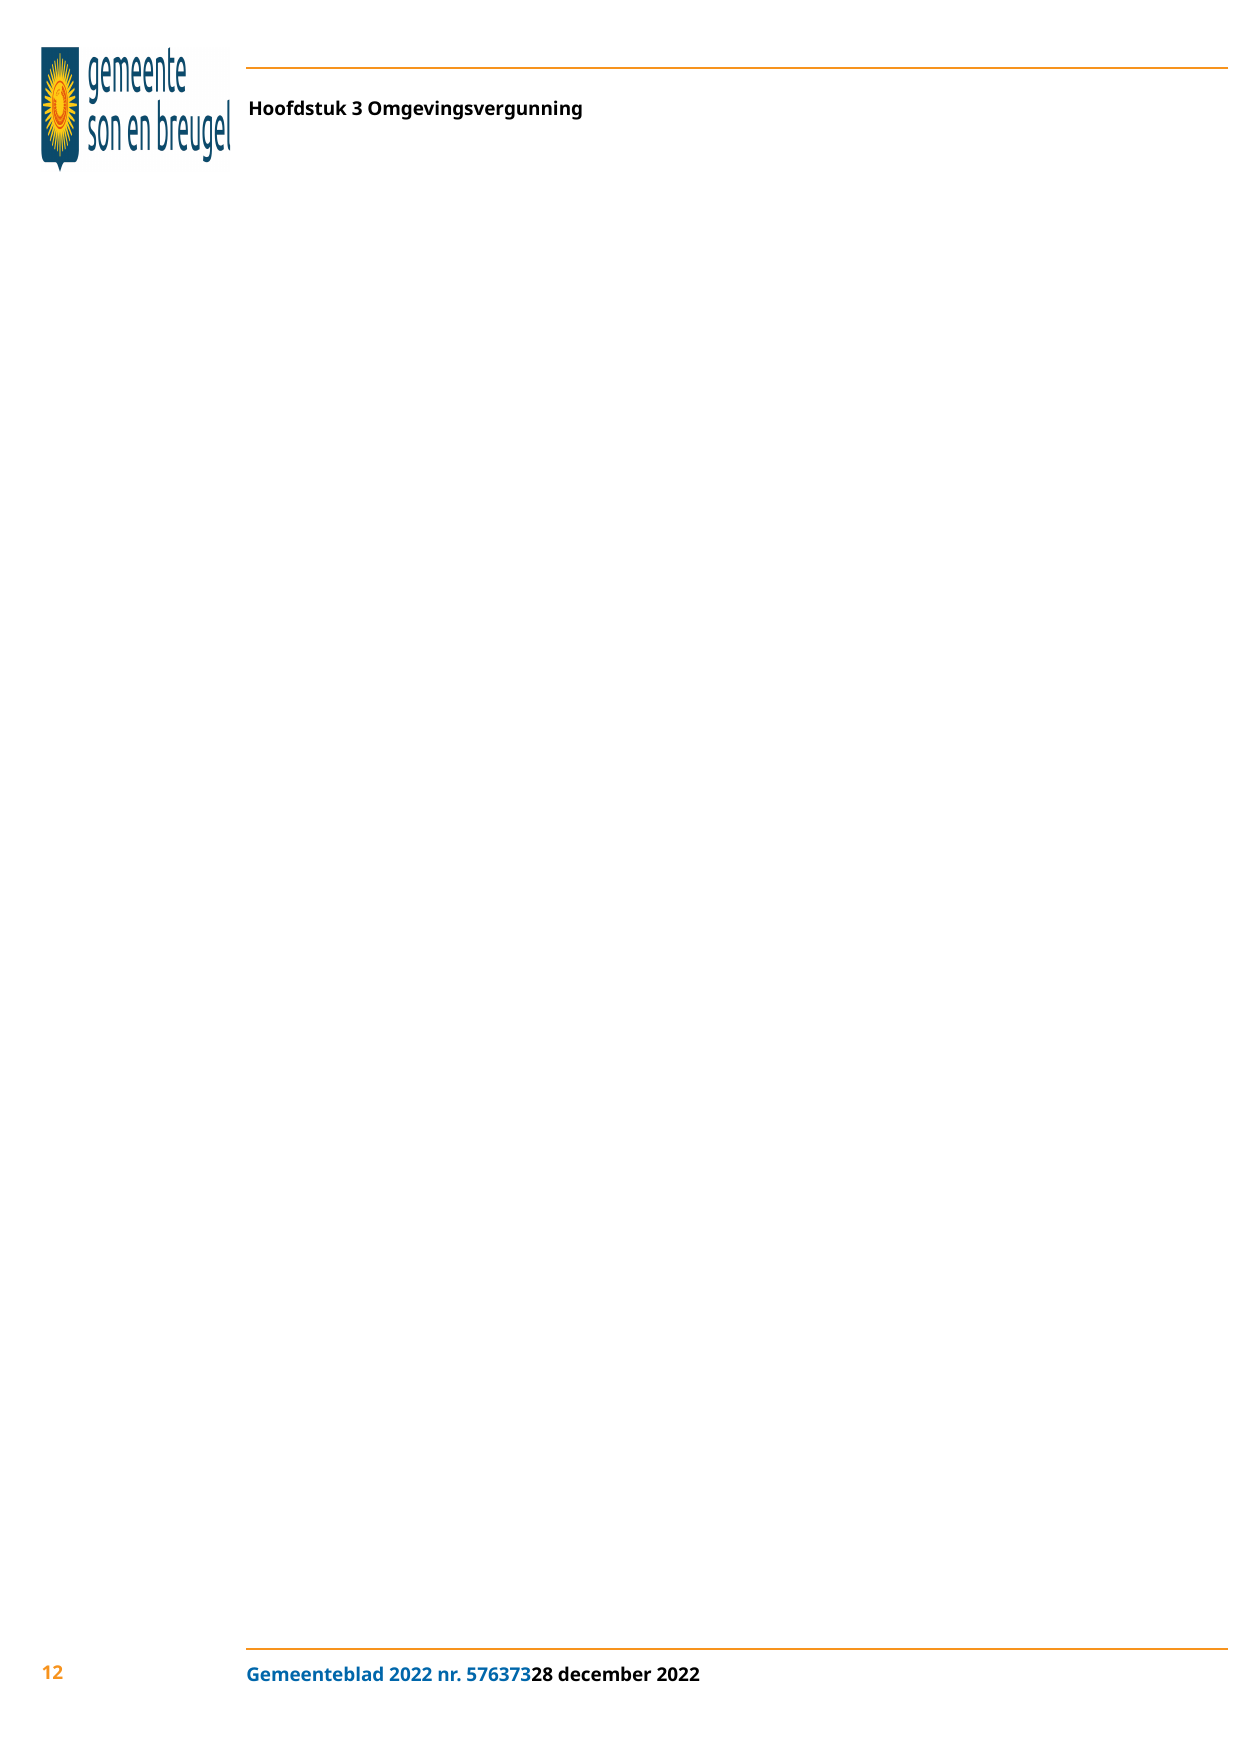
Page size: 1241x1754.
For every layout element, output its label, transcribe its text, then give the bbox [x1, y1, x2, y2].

table_header Hoofdstuk 3 Omgevingsvergunning [248, 95, 1152, 121]
picture [41, 47, 231, 172]
